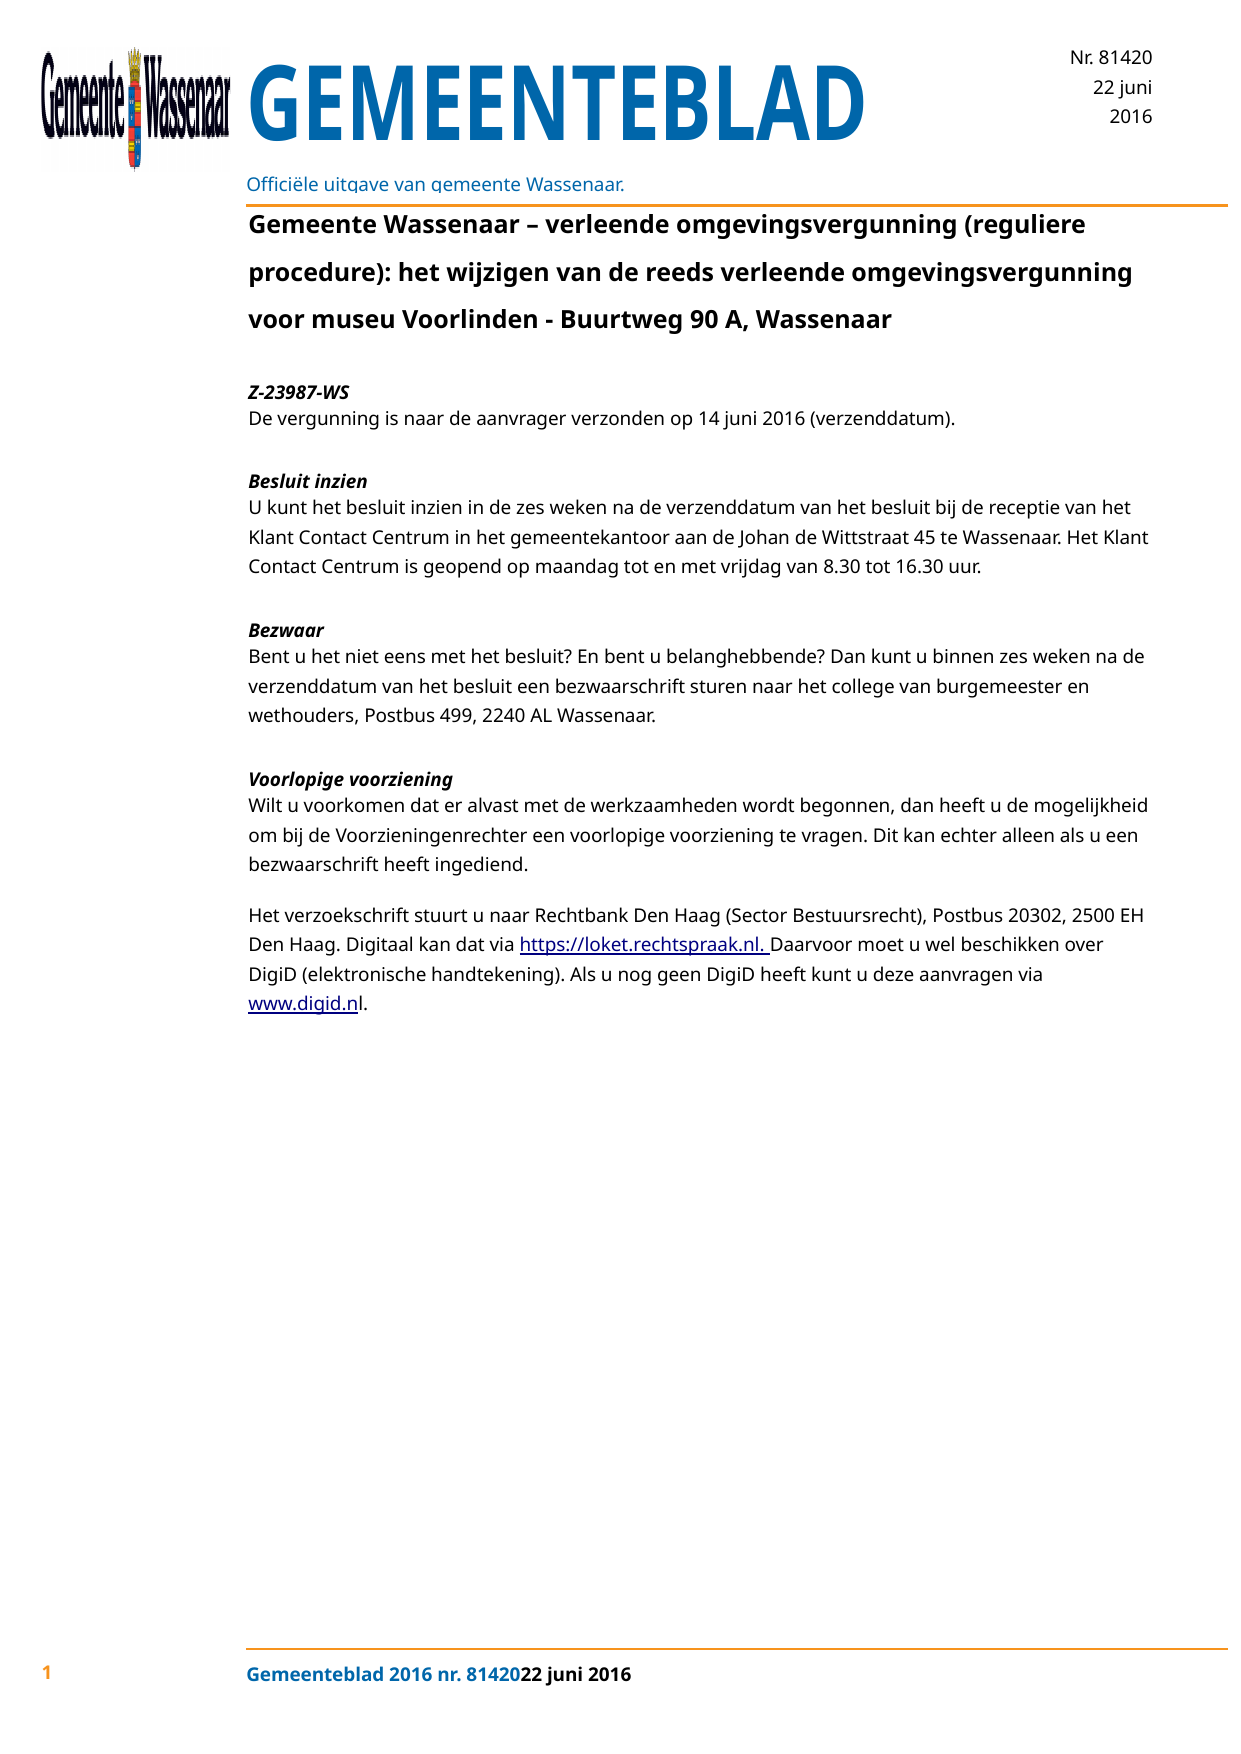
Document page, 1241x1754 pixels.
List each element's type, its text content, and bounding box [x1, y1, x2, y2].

text Gemeente Wassenaar – verleende omgevingsvergunning (reguliere procedure): het wijzigen van de reeds verleende omgevingsvergunning voor museu Voorlinden - Buurtweg 90 A, Wassenaar [248, 207, 1152, 336]
text Voorlopige voorziening [248, 766, 1152, 792]
text Wilt u voorkomen dat er alvast met de werkzaamheden wordt begonnen, dan heeft u de mogelijkheid om bij de Voorzieningenrechter een voorlopige voorziening te vragen. Dit kan echter alleen als u een bezwaarschrift heeft ingediend. [248, 792, 1152, 877]
text Besluit inzien [248, 469, 1152, 494]
text Het verzoekschrift stuurt u naar Rechtbank Den Haag (Sector Bestuursrecht), Postbus 20302, 2500 EH Den Haag. Digitaal kan dat via https://loket.rechtspraak.nl. Daarvoor moet u wel beschikken over DigiD (elektronische handtekening). Als u nog geen DigiD heeft kunt u deze aanvragen via www.digid.nl. [248, 902, 1152, 1016]
picture [41, 47, 231, 172]
text De vergunning is naar de aanvrager verzonden op 14 juni 2016 (verzenddatum). [248, 405, 1152, 431]
text Z-23987-WS [248, 379, 1152, 405]
text U kunt het besluit inzien in de zes weken na de verzenddatum van het besluit bij de receptie van het Klant Contact Centrum in het gemeentekantoor aan de Johan de Wittstraat 45 te Wassenaar. Het Klant Contact Centrum is geopend op maandag tot en met vrijdag van 8.30 tot 16.30 uur. [248, 494, 1152, 579]
text Bezwaar [248, 618, 1152, 643]
text Bent u het niet eens met het besluit? En bent u belanghebbende? Dan kunt u binnen zes weken na de verzenddatum van het besluit een bezwaarschrift sturen naar het college van burgemeester en wethouders, Postbus 499, 2240 AL Wassenaar. [248, 643, 1152, 728]
